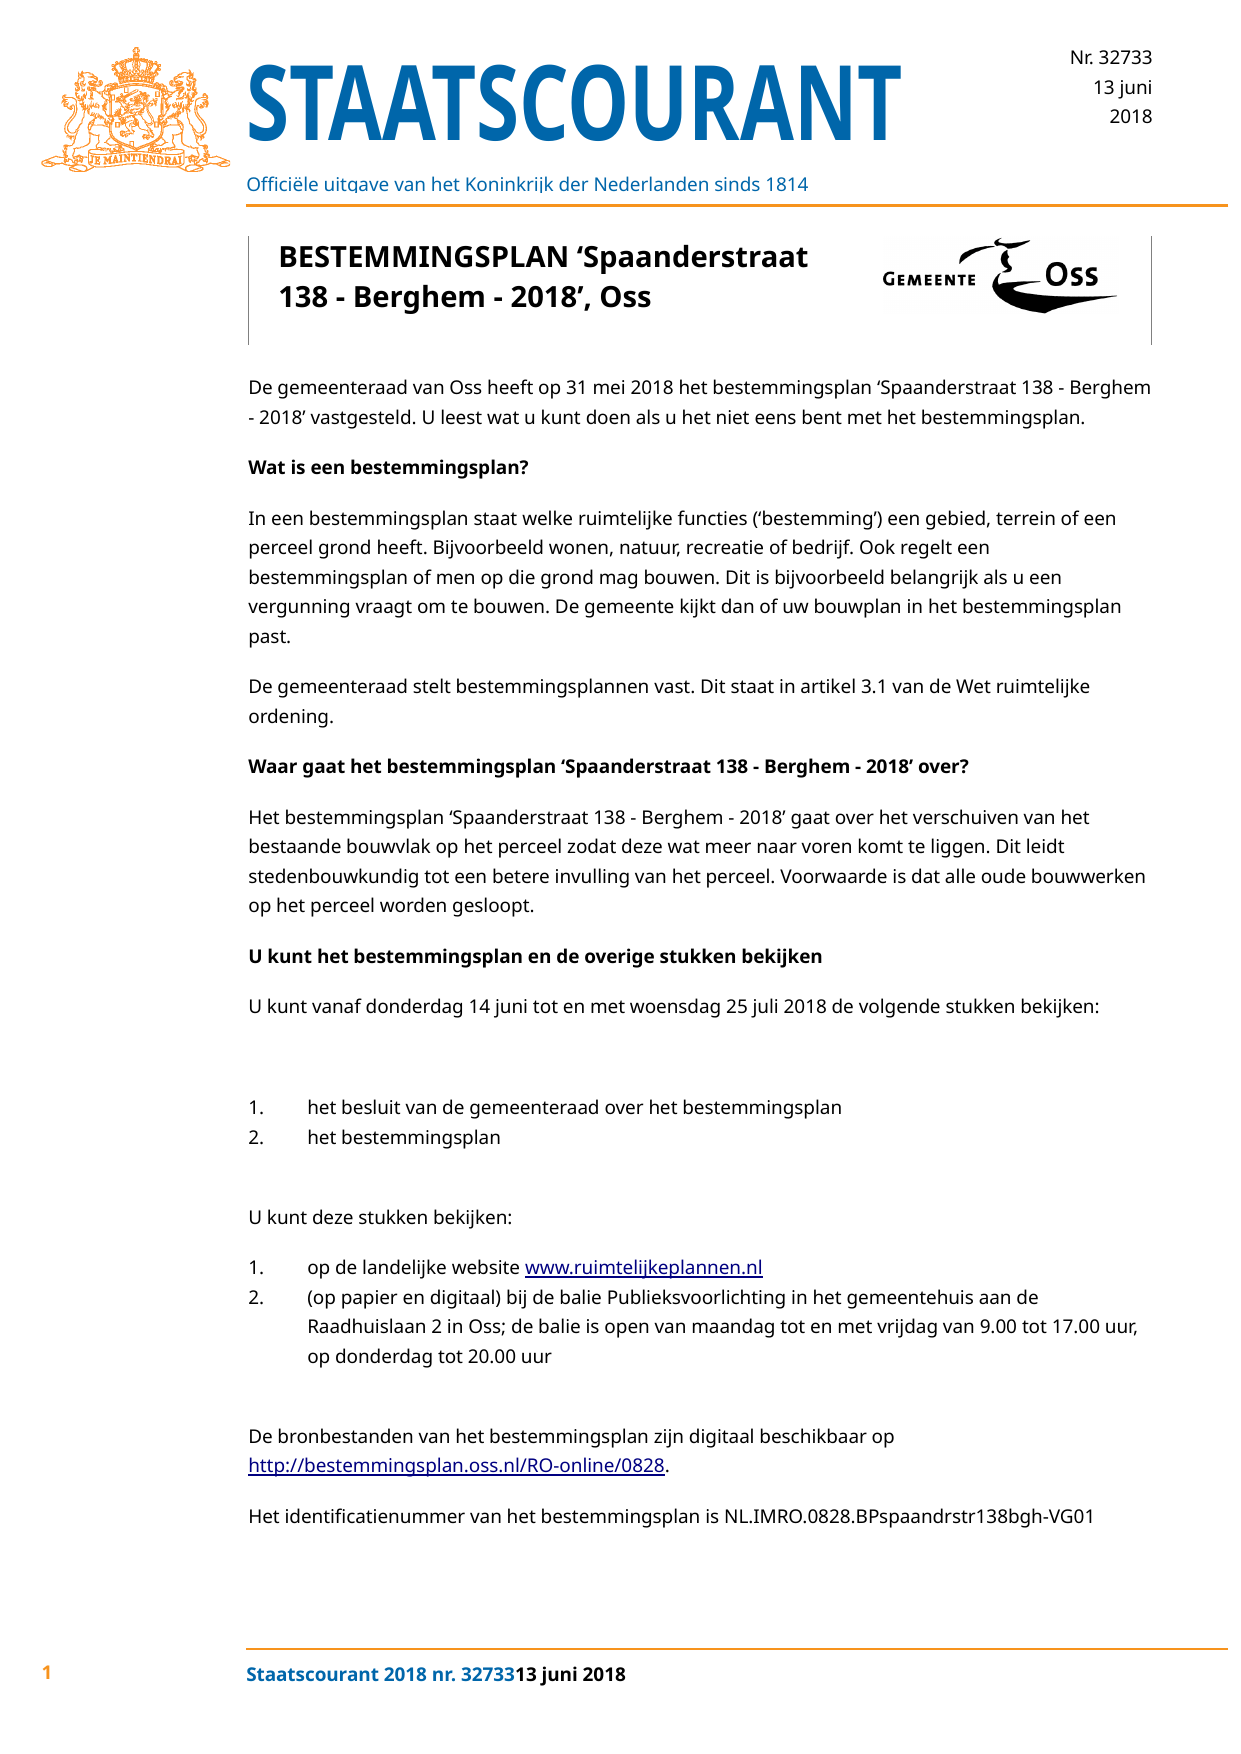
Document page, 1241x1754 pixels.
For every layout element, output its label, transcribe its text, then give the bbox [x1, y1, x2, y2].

list (op papier en digitaal) bij de balie Publieksvoorlichting in het gemeentehuis aan de Raadhuislaan 2 in Oss; de balie is open van maandag tot en met vrijdag van 9.00 tot 17.00 uur, op donderdag tot 20.00 uur [248, 1284, 1152, 1369]
text U kunt deze stukken bekijken: [248, 1204, 1152, 1229]
list het besluit van de gemeenteraad over het bestemmingsplan [248, 1094, 1152, 1120]
text Het bestemmingsplan ‘Spaanderstraat 138 - Berghem - 2018’ gaat over het verschuiven van het bestaande bouwvlak op het perceel zodat deze wat meer naar voren komt te liggen. Dit leidt stedenbouwkundig tot een betere invulling van het perceel. Voorwaarde is dat alle oude bouwwerken op het perceel worden gesloopt. [248, 804, 1152, 918]
picture [41, 47, 231, 172]
text Het identificatienummer van het bestemmingsplan is NL.IMRO.0828.BPspaandrstr138bgh-VG01 [248, 1503, 1152, 1529]
list op de landelijke website www.ruimtelijkeplannen.nl [248, 1254, 1152, 1280]
text De gemeenteraad van Oss heeft op 31 mei 2018 het bestemmingsplan ‘Spaanderstraat 138 - Berghem - 2018’ vastgesteld. U leest wat u kunt doen als u het niet eens bent met het bestemmingsplan. [248, 374, 1152, 429]
table_header BESTEMMINGSPLAN ‘Spaanderstraat 138 - Berghem - 2018’, Oss [249, 236, 850, 345]
text De bronbestanden van het bestemmingsplan zijn digitaal beschikbaar op http://bestemmingsplan.oss.nl/RO-online/0828. [248, 1423, 1152, 1478]
list het bestemmingsplan [248, 1124, 1152, 1149]
text U kunt vanaf donderdag 14 juni tot en met woensdag 25 juli 2018 de volgende stukken bekijken: [248, 993, 1152, 1019]
table_header [850, 236, 1151, 345]
picture [882, 236, 1119, 314]
text Waar gaat het bestemmingsplan ‘Spaanderstraat 138 - Berghem - 2018’ over? [248, 753, 1152, 779]
text In een bestemmingsplan staat welke ruimtelijke functies (‘bestemming’) een gebied, terrein of een perceel grond heeft. Bijvoorbeeld wonen, natuur, recreatie of bedrijf. Ook regelt een bestemmingsplan of men op die grond mag bouwen. Dit is bijvoorbeeld belangrijk als u een vergunning vraagt om te bouwen. De gemeente kijkt dan of uw bouwplan in het bestemmingsplan past. [248, 505, 1152, 649]
text De gemeenteraad stelt bestemmingsplannen vast. Dit staat in artikel 3.1 van de Wet ruimtelijke ordening. [248, 673, 1152, 729]
text Wat is een bestemmingsplan? [248, 454, 1152, 480]
text U kunt het bestemmingsplan en de overige stukken bekijken [248, 943, 1152, 969]
